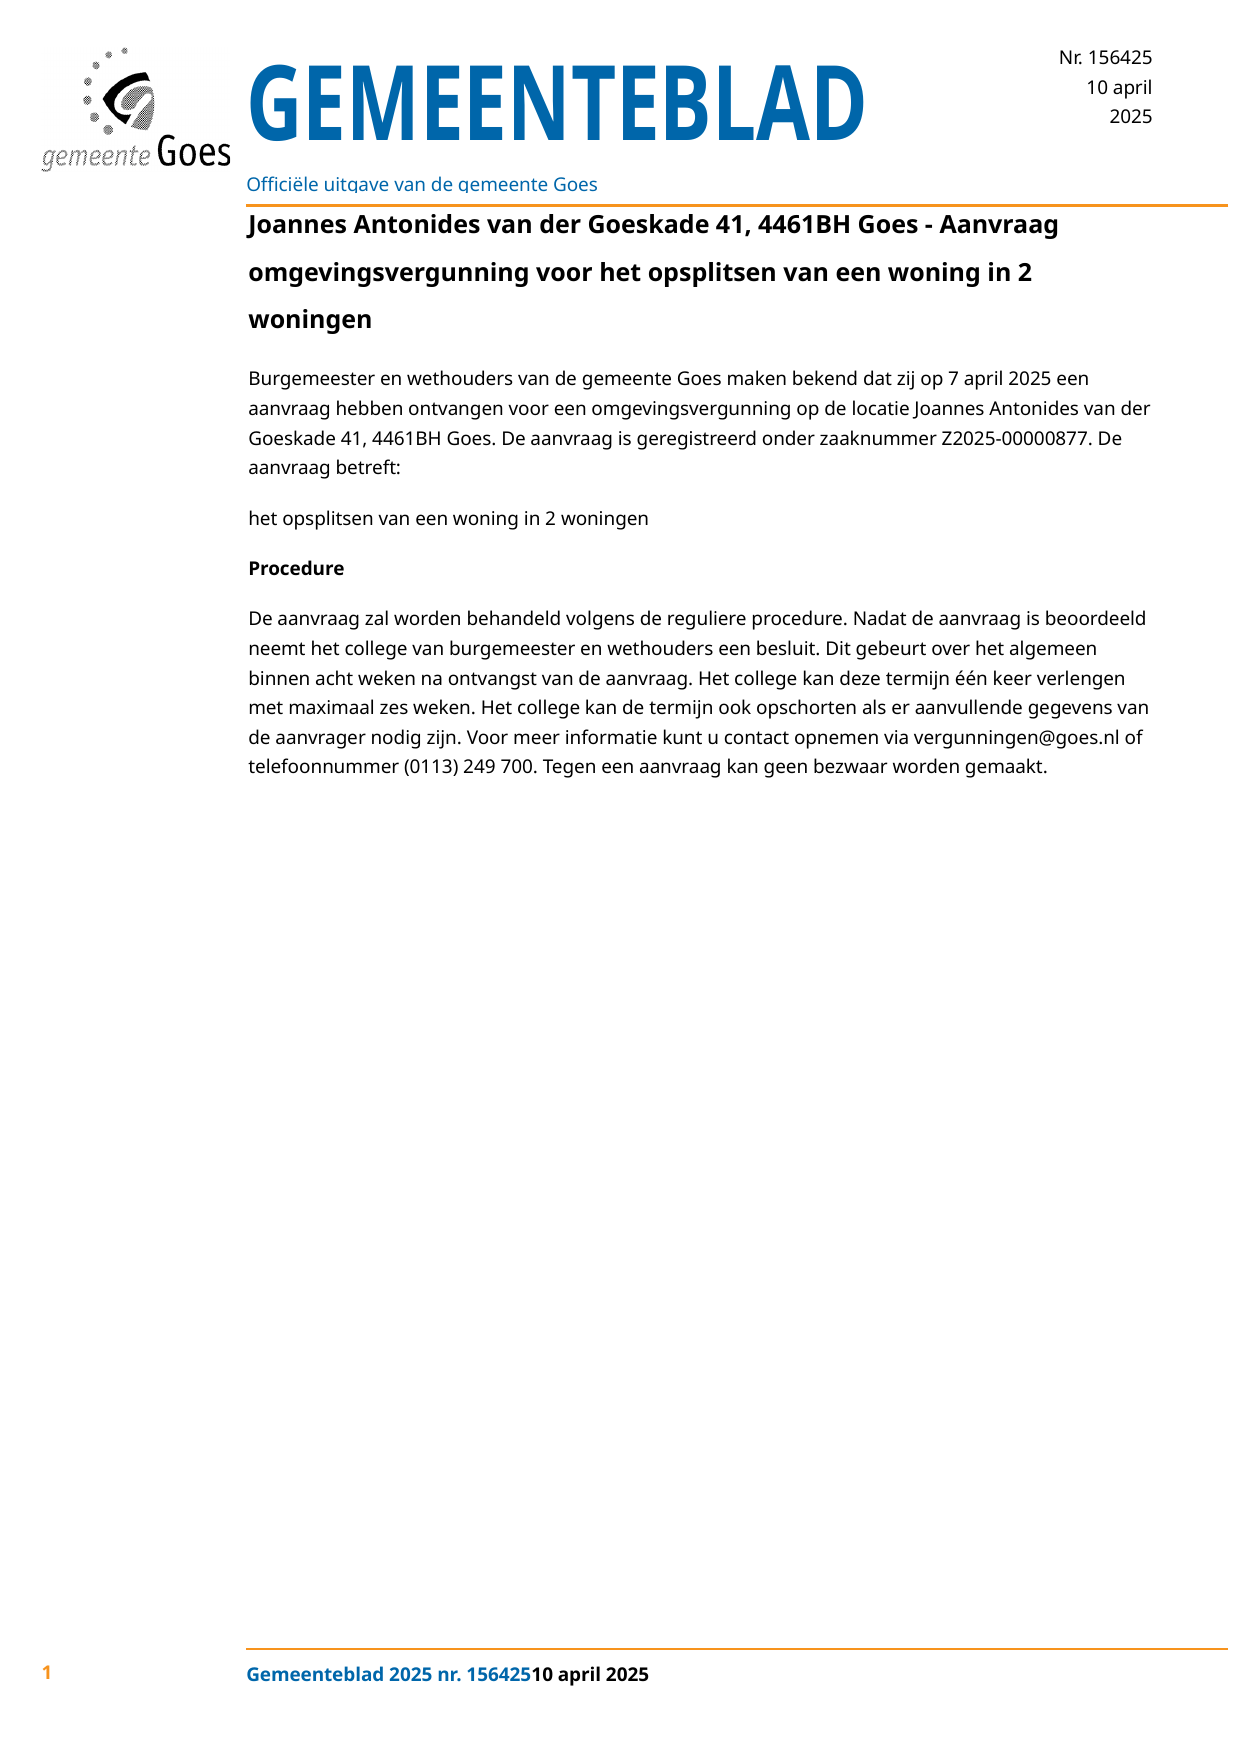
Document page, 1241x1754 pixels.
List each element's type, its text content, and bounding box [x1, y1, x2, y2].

text Joannes Antonides van der Goeskade 41, 4461BH Goes - Aanvraag omgevingsvergunning voor het opsplitsen van een woning in 2 woningen [248, 207, 1152, 336]
text Procedure [248, 555, 1152, 581]
text Burgemeester en wethouders van de gemeente Goes maken bekend dat zij op 7 april 2025 een aanvraag hebben ontvangen voor een omgevingsvergunning op de locatie Joannes Antonides van der Goeskade 41, 4461BH Goes. De aanvraag is geregistreerd onder zaaknummer Z2025-00000877. De aanvraag betreft: [248, 366, 1152, 480]
text De aanvraag zal worden behandeld volgens de reguliere procedure. Nadat de aanvraag is beoordeeld neemt het college van burgemeester en wethouders een besluit. Dit gebeurt over het algemeen binnen acht weken na ontvangst van de aanvraag. Het college kan deze termijn één keer verlengen met maximaal zes weken. Het college kan de termijn ook opschorten als er aanvullende gegevens van de aanvrager nodig zijn. Voor meer informatie kunt u contact opnemen via vergunningen@goes.nl of telefoonnummer (0113) 249 700. Tegen een aanvraag kan geen bezwaar worden gemaakt. [248, 606, 1152, 779]
text het opsplitsen van een woning in 2 woningen [248, 505, 1152, 530]
picture [41, 47, 231, 172]
